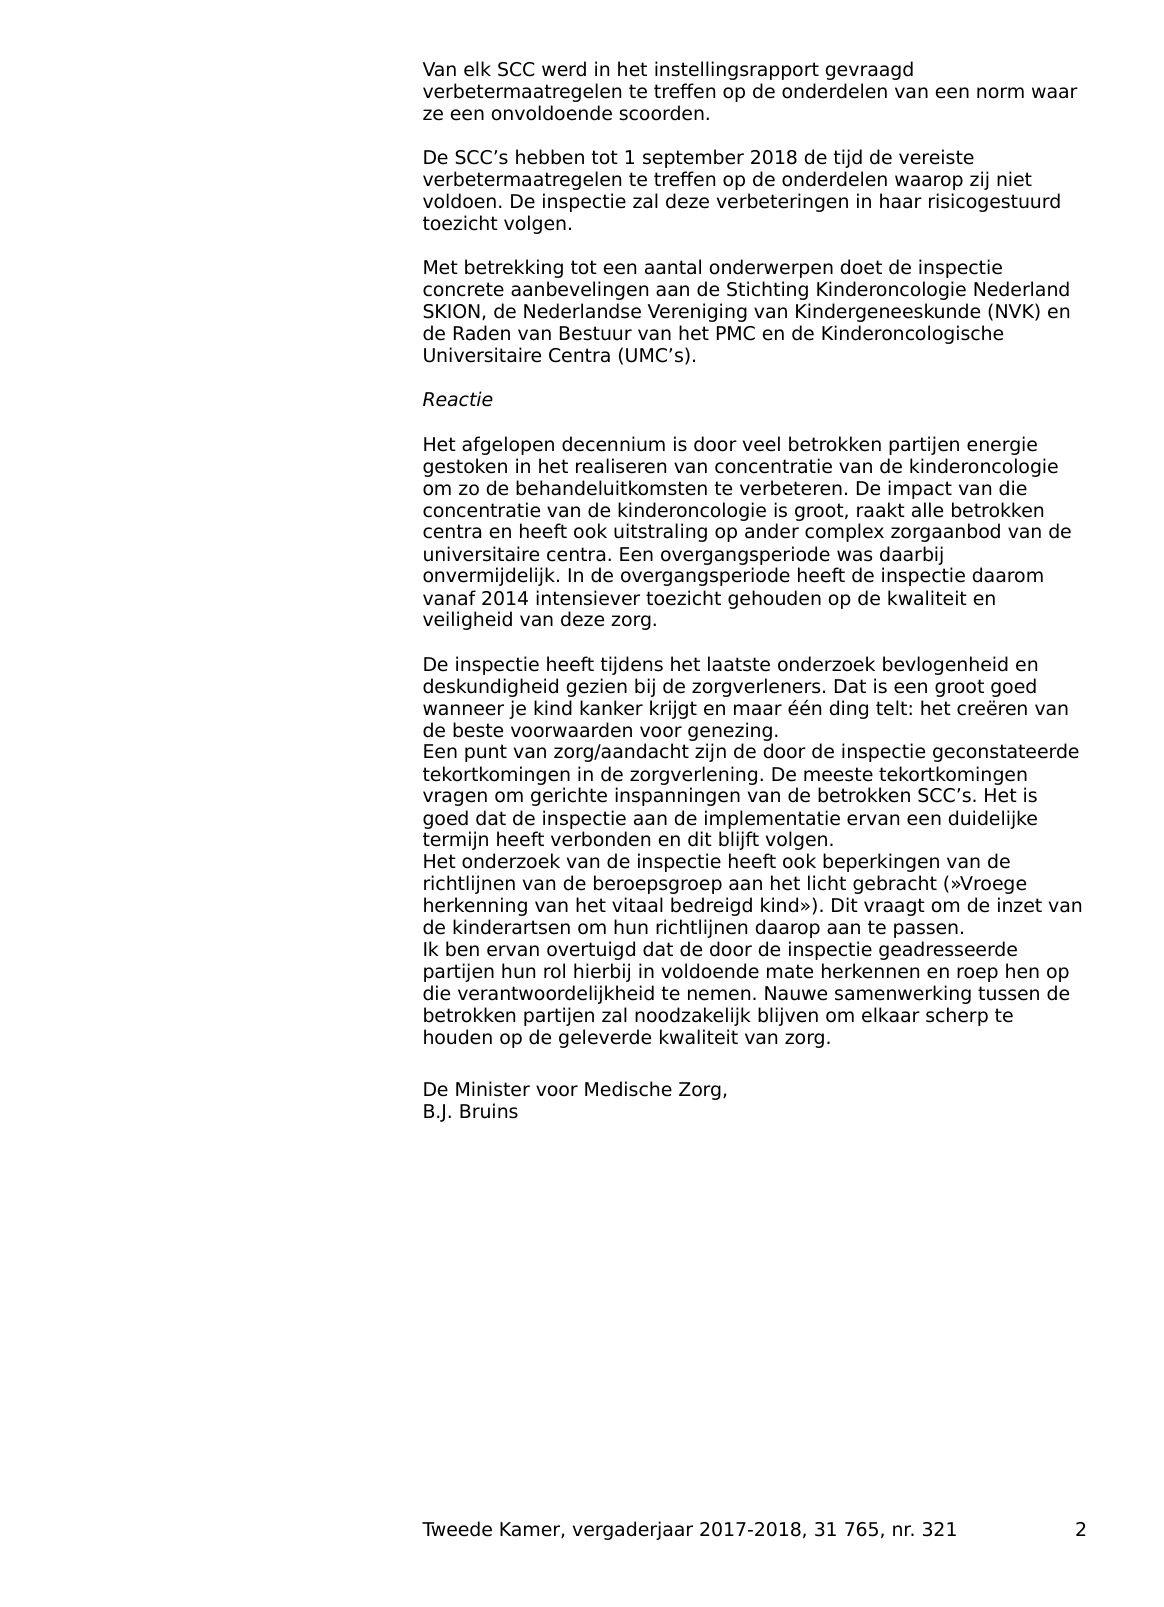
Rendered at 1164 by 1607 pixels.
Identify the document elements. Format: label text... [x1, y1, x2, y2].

text De SCC’s hebben tot 1 september 2018 de tijd de vereiste verbetermaatregelen te treffen op de onderdelen waarop zij niet voldoen. De inspectie zal deze verbeteringen in haar risicogestuurd toezicht volgen. [422, 147, 1087, 235]
text Het onderzoek van de inspectie heeft ook beperkingen van de richtlijnen van de beroepsgroep aan het licht gebracht (»Vroege herkenning van het vitaal bedreigd kind»). Dit vraagt om de inzet van de kinderartsen om hun richtlijnen daarop aan te passen. [422, 851, 1087, 939]
text De inspectie heeft tijdens het laatste onderzoek bevlogenheid en deskundigheid gezien bij de zorgverleners. Dat is een groot goed wanneer je kind kanker krijgt en maar één ding telt: het creëren van de beste voorwaarden voor genezing. [422, 653, 1087, 741]
text Het afgelopen decennium is door veel betrokken partijen energie gestoken in het realiseren van concentratie van de kinderoncologie om zo de behandeluitkomsten te verbeteren. De impact van die concentratie van de kinderoncologie is groot, raakt alle betrokken centra en heeft ook uitstraling op ander complex zorgaanbod van de universitaire centra. Een overgangsperiode was daarbij onvermijdelijk. In de overgangsperiode heeft de inspectie daarom vanaf 2014 intensiever toezicht gehouden op de kwaliteit en veiligheid van deze zorg. [422, 433, 1087, 631]
text Met betrekking tot een aantal onderwerpen doet de inspectie concrete aanbevelingen aan de Stichting Kinderoncologie Nederland SKION, de Nederlandse Vereniging van Kindergeneeskunde (NVK) en de Raden van Bestuur van het PMC en de Kinderoncologische Universitaire Centra (UMC’s). [422, 257, 1087, 367]
text De Minister voor Medische Zorg, B.J. Bruins [422, 1079, 1087, 1123]
text Een punt van zorg/aandacht zijn de door de inspectie geconstateerde tekortkomingen in de zorgverlening. De meeste tekortkomingen vragen om gerichte inspanningen van de betrokken SCC’s. Het is goed dat de inspectie aan de implementatie ervan een duidelijke termijn heeft verbonden en dit blijft volgen. [422, 741, 1087, 851]
text Van elk SCC werd in het instellingsrapport gevraagd verbetermaatregelen te treffen op de onderdelen van een norm waar ze een onvoldoende scoorden. [422, 59, 1087, 125]
text Ik ben ervan overtuigd dat de door de inspectie geadresseerde partijen hun rol hierbij in voldoende mate herkennen en roep hen op die verantwoordelijkheid te nemen. Nauwe samenwerking tussen de betrokken partijen zal noodzakelijk blijven om elkaar scherp te houden op de geleverde kwaliteit van zorg. [422, 939, 1087, 1049]
subtitle Reactie [422, 389, 1087, 411]
